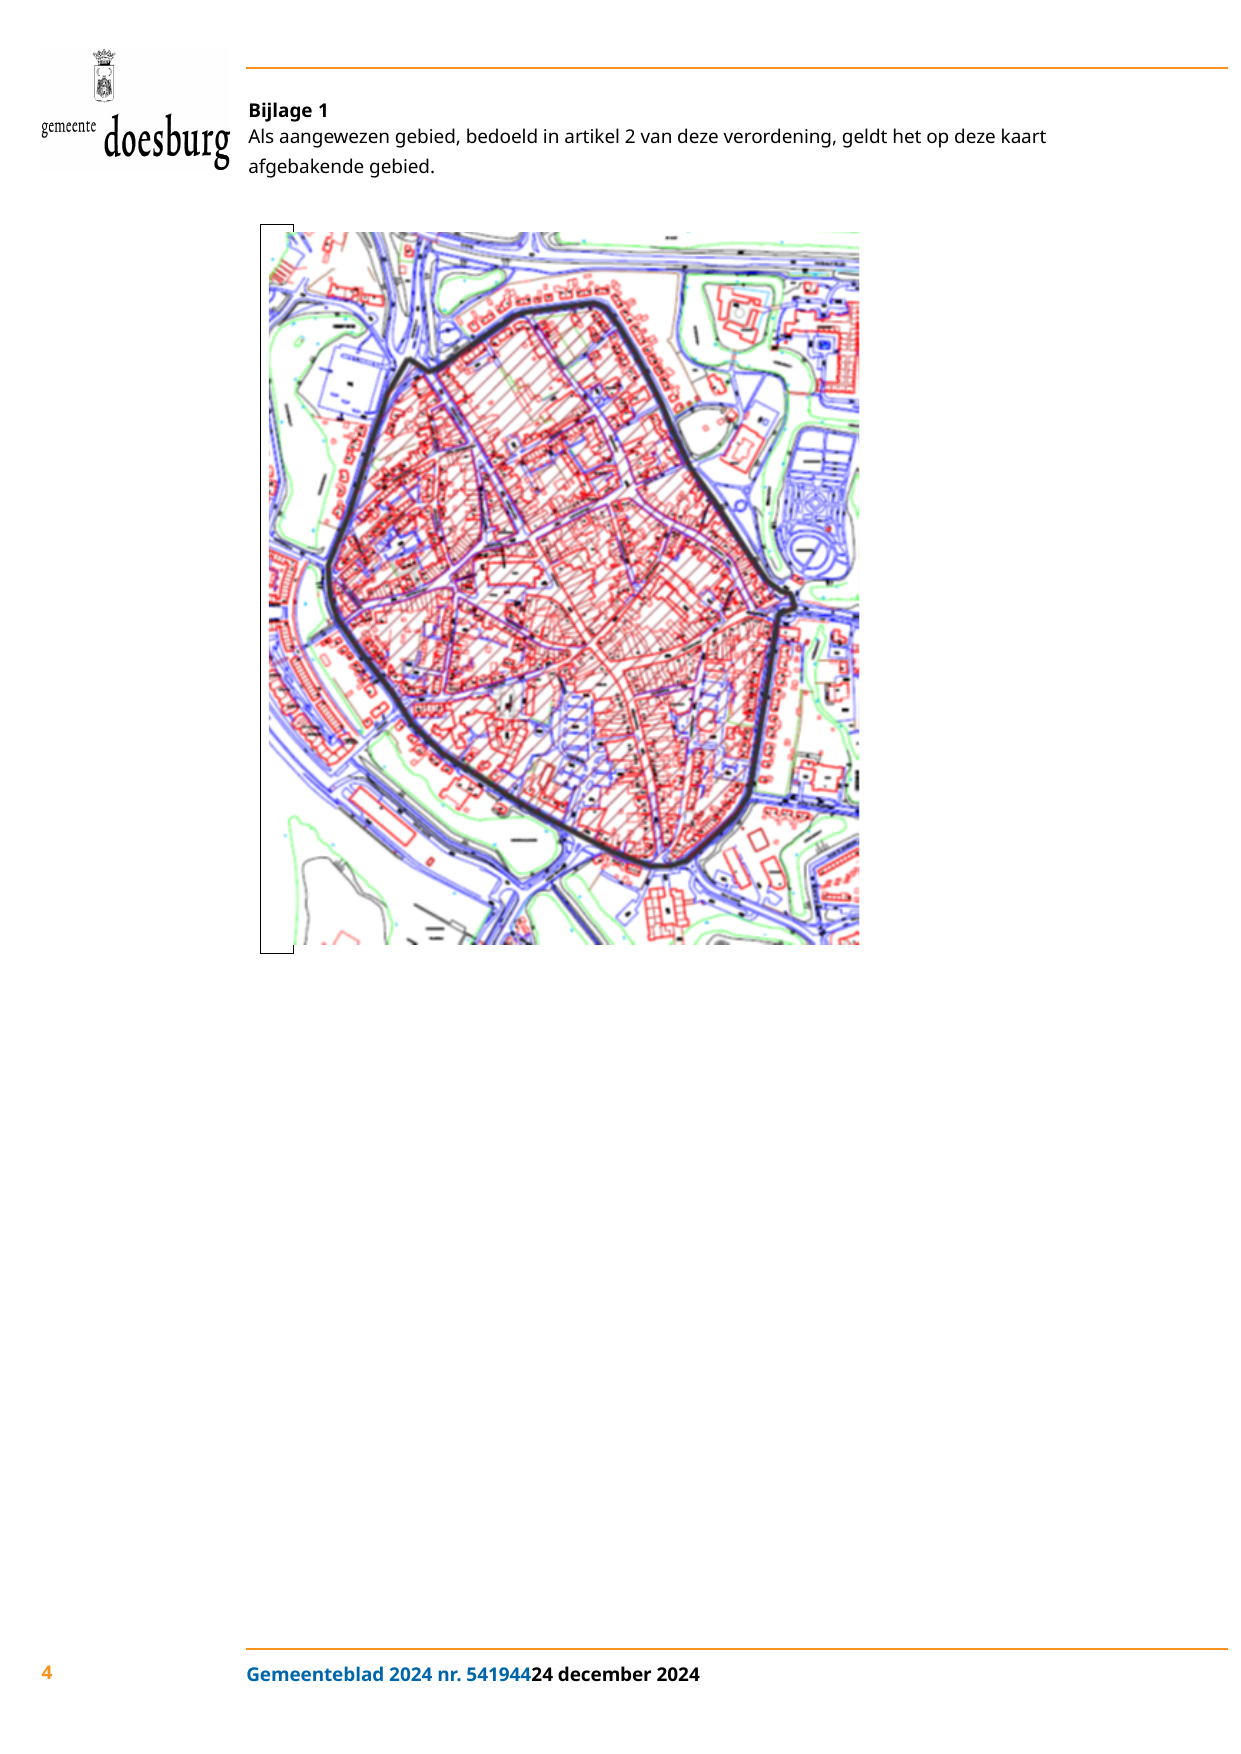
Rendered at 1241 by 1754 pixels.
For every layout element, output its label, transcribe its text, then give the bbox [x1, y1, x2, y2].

picture [268, 232, 860, 945]
picture [41, 47, 231, 172]
text Als aangewezen gebied, bedoeld in artikel 2 van deze verordening, geldt het op deze kaart afgebakende gebied. [248, 123, 1152, 179]
text Bijlage 1 [248, 95, 1152, 123]
